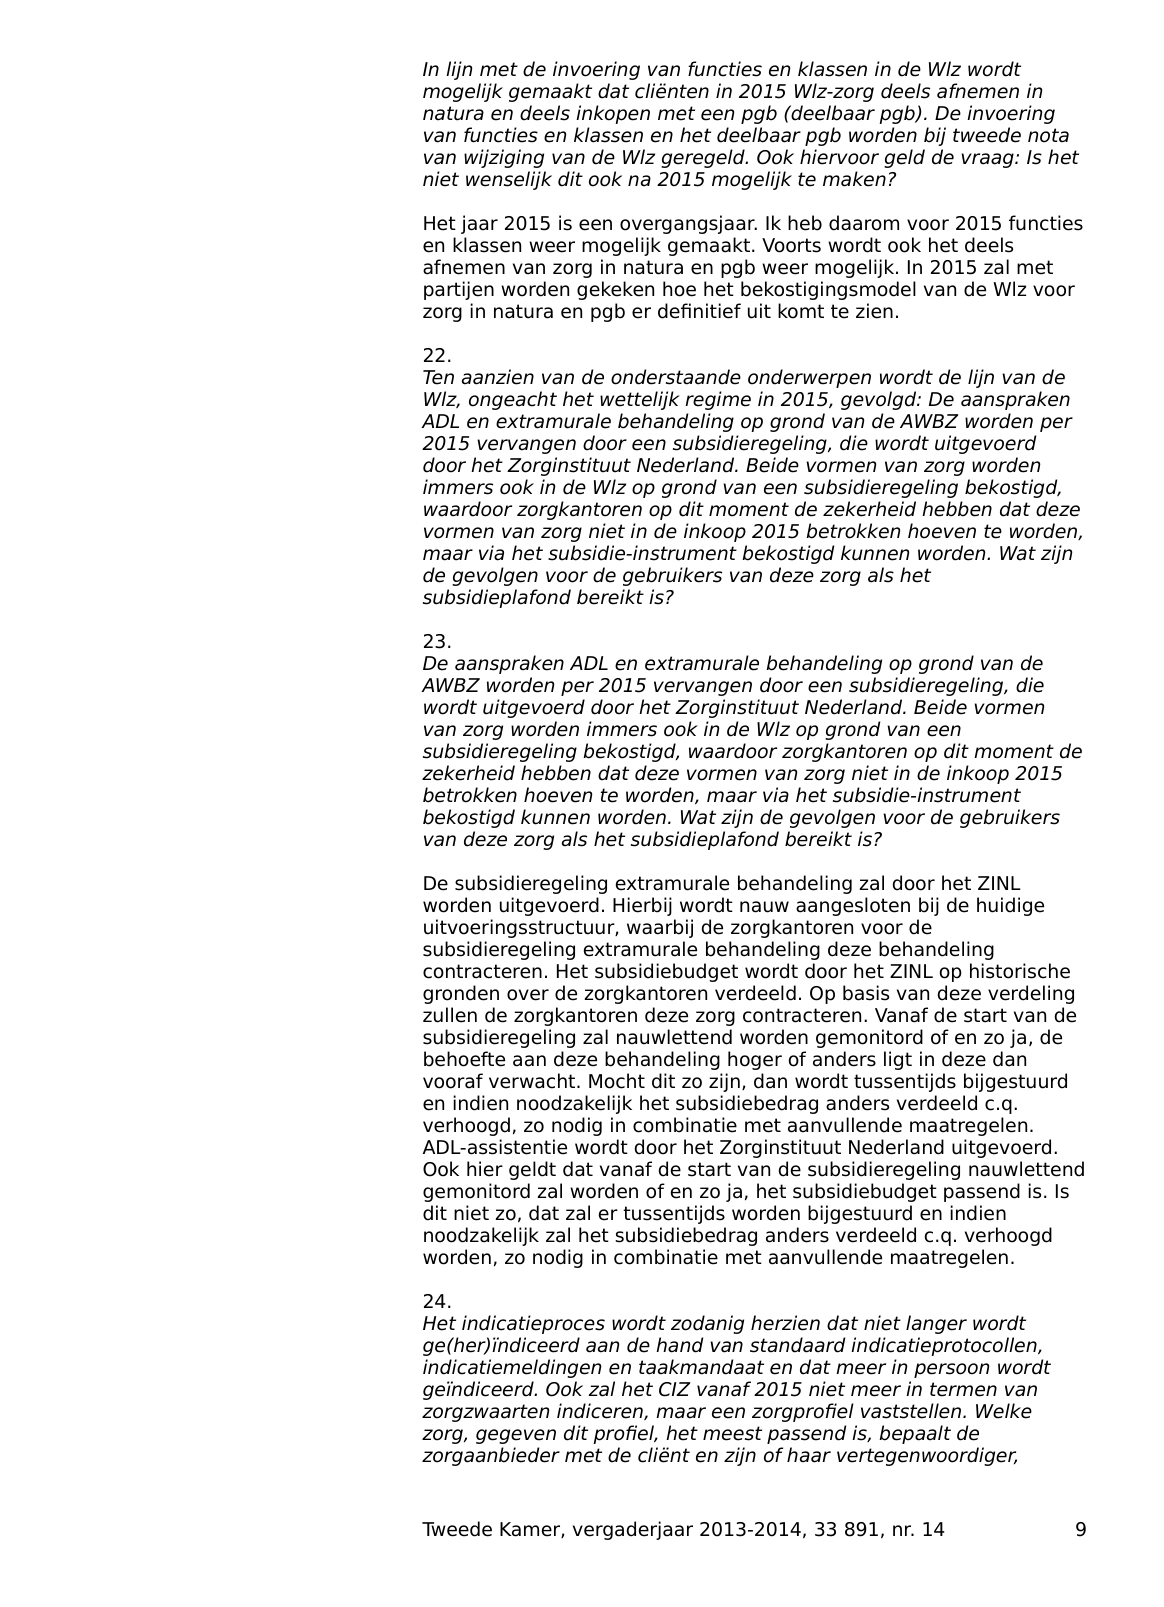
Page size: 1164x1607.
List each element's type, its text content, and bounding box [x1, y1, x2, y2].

text Het jaar 2015 is een overgangsjaar. Ik heb daarom voor 2015 functies en klassen weer mogelijk gemaakt. Voorts wordt ook het deels afnemen van zorg in natura en pgb weer mogelijk. In 2015 zal met partijen worden gekeken hoe het bekostigingsmodel van de Wlz voor zorg in natura en pgb er definitief uit komt te zien. [422, 213, 1087, 323]
text 22. [422, 345, 1087, 367]
text De aanspraken ADL en extramurale behandeling op grond van de AWBZ worden per 2015 vervangen door een subsidieregeling, die wordt uitgevoerd door het Zorginstituut Nederland. Beide vormen van zorg worden immers ook in de Wlz op grond van een subsidieregeling bekostigd, waardoor zorgkantoren op dit moment de zekerheid hebben dat deze vormen van zorg niet in de inkoop 2015 betrokken hoeven te worden, maar via het subsidie-instrument bekostigd kunnen worden. Wat zijn de gevolgen voor de gebruikers van deze zorg als het subsidieplafond bereikt is? [422, 653, 1087, 851]
text 24. [422, 1291, 1087, 1313]
text ADL-assistentie wordt door het Zorginstituut Nederland uitgevoerd. Ook hier geldt dat vanaf de start van de subsidieregeling nauwlettend gemonitord zal worden of en zo ja, het subsidiebudget passend is. Is dit niet zo, dat zal er tussentijds worden bijgestuurd en indien noodzakelijk zal het subsidiebedrag anders verdeeld c.q. verhoogd worden, zo nodig in combinatie met aanvullende maatregelen. [422, 1137, 1087, 1269]
text 23. [422, 631, 1087, 653]
text Het indicatieproces wordt zodanig herzien dat niet langer wordt ge(her)ïndiceerd aan de hand van standaard indicatieprotocollen, indicatiemeldingen en taakmandaat en dat meer in persoon wordt geïndiceerd. Ook zal het CIZ vanaf 2015 niet meer in termen van zorgzwaarten indiceren, maar een zorgprofiel vaststellen. Welke zorg, gegeven dit profiel, het meest passend is, bepaalt de zorgaanbieder met de cliënt en zijn of haar vertegenwoordiger, [422, 1313, 1087, 1467]
text Ten aanzien van de onderstaande onderwerpen wordt de lijn van de Wlz, ongeacht het wettelijk regime in 2015, gevolgd: De aanspraken ADL en extramurale behandeling op grond van de AWBZ worden per 2015 vervangen door een subsidieregeling, die wordt uitgevoerd door het Zorginstituut Nederland. Beide vormen van zorg worden immers ook in de Wlz op grond van een subsidieregeling bekostigd, waardoor zorgkantoren op dit moment de zekerheid hebben dat deze vormen van zorg niet in de inkoop 2015 betrokken hoeven te worden, maar via het subsidie-instrument bekostigd kunnen worden. Wat zijn de gevolgen voor de gebruikers van deze zorg als het subsidieplafond bereikt is? [422, 367, 1087, 609]
text In lijn met de invoering van functies en klassen in de Wlz wordt mogelijk gemaakt dat cliënten in 2015 Wlz-zorg deels afnemen in natura en deels inkopen met een pgb (deelbaar pgb). De invoering van functies en klassen en het deelbaar pgb worden bij tweede nota van wijziging van de Wlz geregeld. Ook hiervoor geld de vraag: Is het niet wenselijk dit ook na 2015 mogelijk te maken? [422, 59, 1087, 191]
text De subsidieregeling extramurale behandeling zal door het ZINL worden uitgevoerd. Hierbij wordt nauw aangesloten bij de huidige uitvoeringsstructuur, waarbij de zorgkantoren voor de subsidieregeling extramurale behandeling deze behandeling contracteren. Het subsidiebudget wordt door het ZINL op historische gronden over de zorgkantoren verdeeld. Op basis van deze verdeling zullen de zorgkantoren deze zorg contracteren. Vanaf de start van de subsidieregeling zal nauwlettend worden gemonitord of en zo ja, de behoefte aan deze behandeling hoger of anders ligt in deze dan vooraf verwacht. Mocht dit zo zijn, dan wordt tussentijds bijgestuurd en indien noodzakelijk het subsidiebedrag anders verdeeld c.q. verhoogd, zo nodig in combinatie met aanvullende maatregelen. [422, 873, 1087, 1137]
